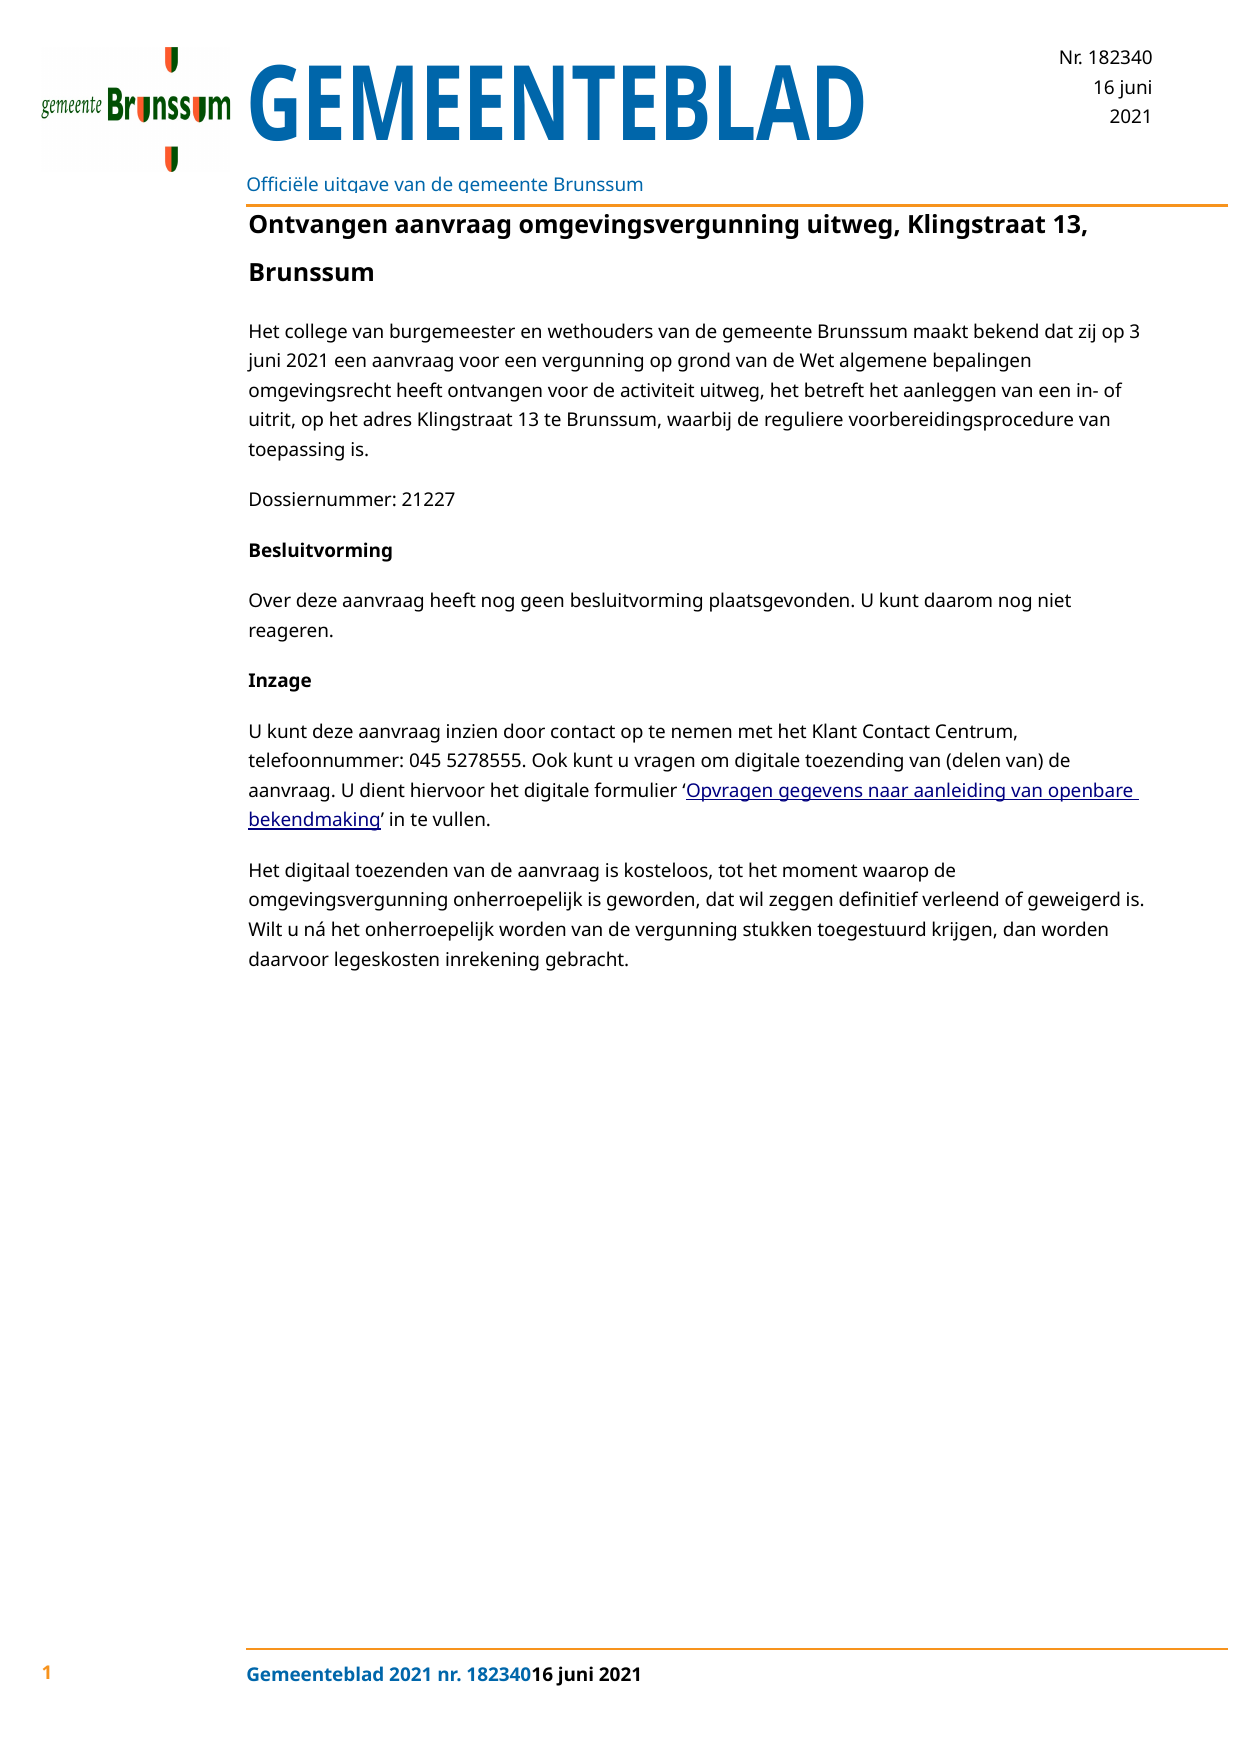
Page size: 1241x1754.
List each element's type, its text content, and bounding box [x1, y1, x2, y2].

text Over deze aanvraag heeft nog geen besluitvorming plaatsgevonden. U kunt daarom nog niet reageren. [248, 587, 1152, 643]
text Dossiernummer: 21227 [248, 487, 1152, 512]
text Ontvangen aanvraag omgevingsvergunning uitweg, Klingstraat 13, Brunssum [248, 207, 1152, 288]
text Het college van burgemeester en wethouders van de gemeente Brunssum maakt bekend dat zij op 3 juni 2021 een aanvraag voor een vergunning op grond van de Wet algemene bepalingen omgevingsrecht heeft ontvangen voor de activiteit uitweg, het betreft het aanleggen van een in- of uitrit, op het adres Klingstraat 13 te Brunssum, waarbij de reguliere voorbereidingsprocedure van toepassing is. [248, 318, 1152, 462]
picture [41, 47, 231, 172]
text Het digitaal toezenden van de aanvraag is kosteloos, tot het moment waarop de omgevingsvergunning onherroepelijk is geworden, dat wil zeggen definitief verleend of geweigerd is. Wilt u ná het onherroepelijk worden van de vergunning stukken toegestuurd krijgen, dan worden daarvoor legeskosten inrekening gebracht. [248, 857, 1152, 972]
text U kunt deze aanvraag inzien door contact op te nemen met het Klant Contact Centrum, telefoonnummer: 045 5278555. Ook kunt u vragen om digitale toezending van (delen van) de aanvraag. U dient hiervoor het digitale formulier ‘Opvragen gegevens naar aanleiding van openbare bekendmaking’ in te vullen. [248, 718, 1152, 832]
text Besluitvorming [248, 537, 1152, 563]
text Inzage [248, 667, 1152, 693]
